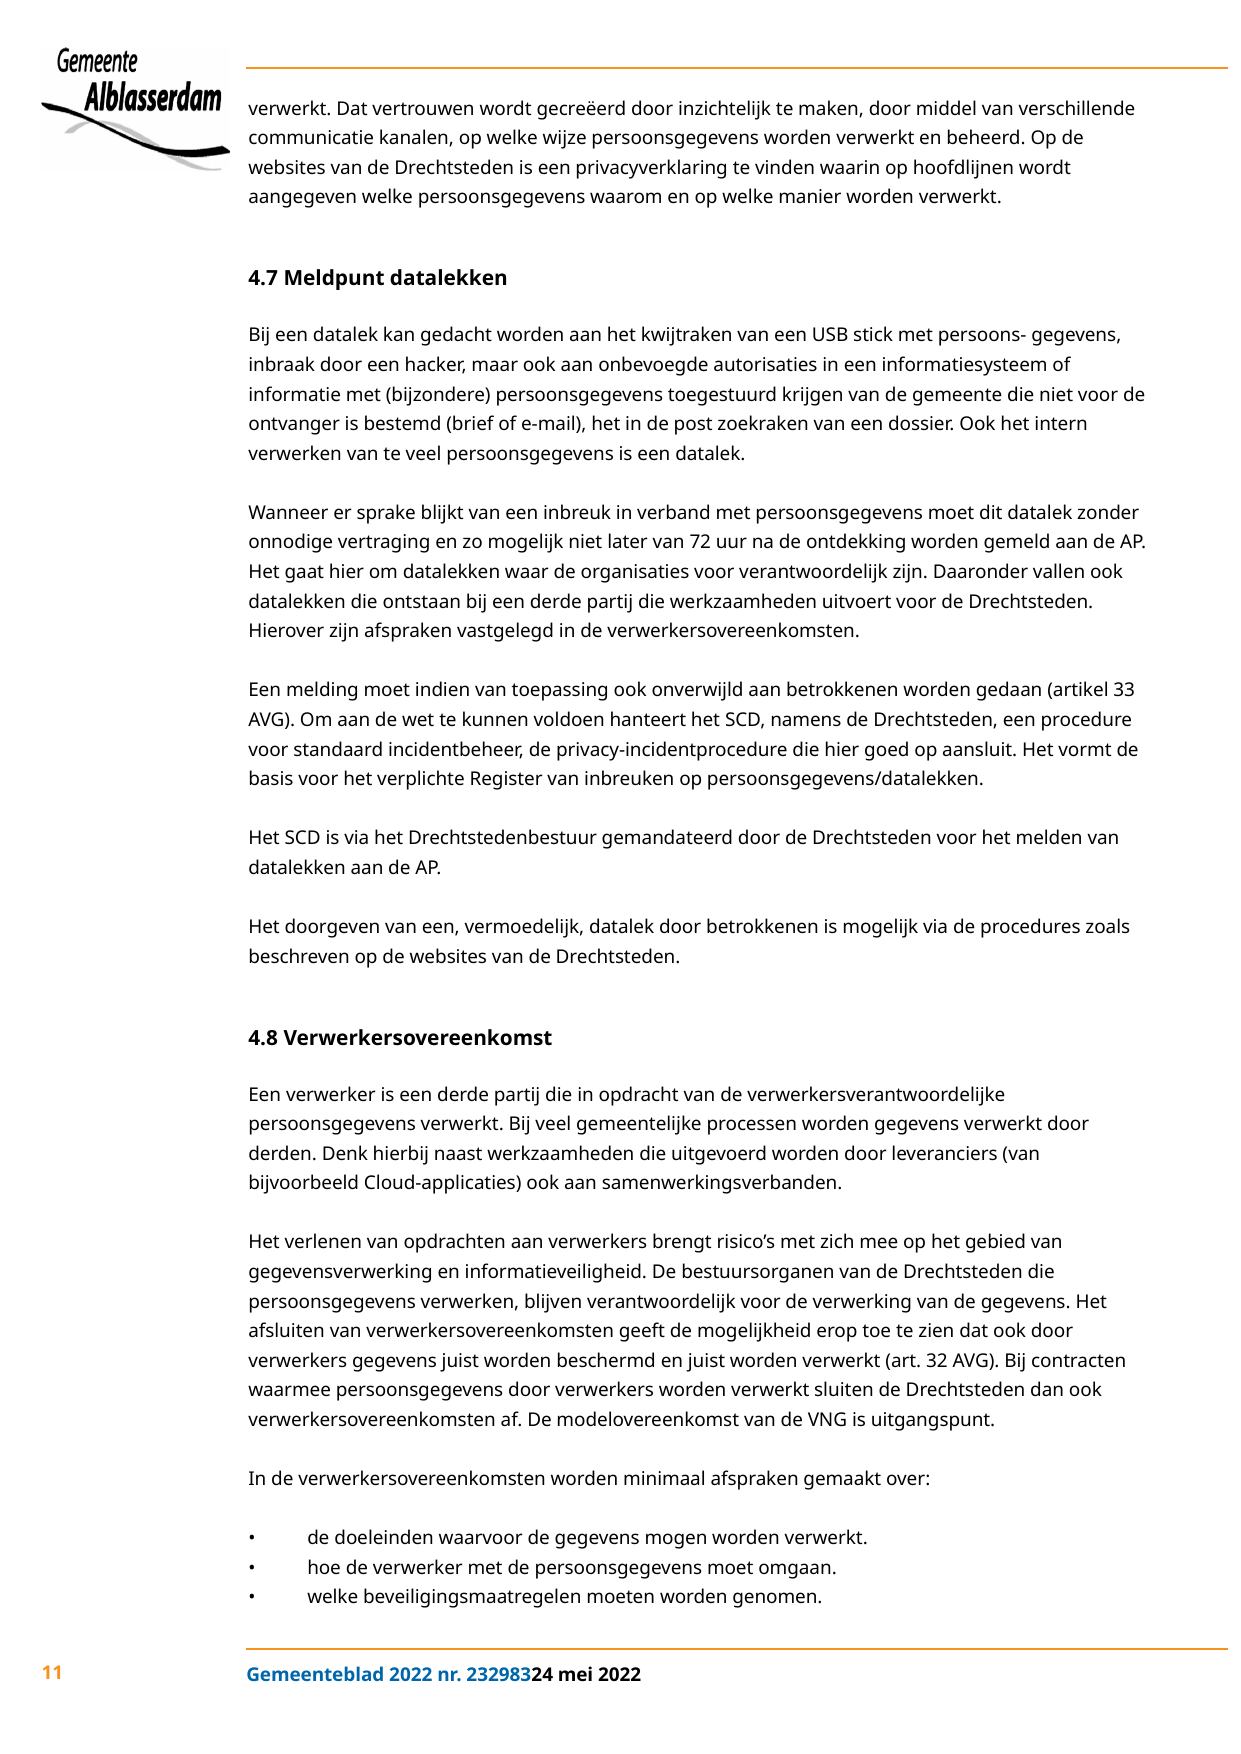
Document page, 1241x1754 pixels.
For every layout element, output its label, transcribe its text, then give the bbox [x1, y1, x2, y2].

list hoe de verwerker met de persoonsgegevens moet omgaan. [248, 1554, 1152, 1580]
text Een melding moet indien van toepassing ook onverwijld aan betrokkenen worden gedaan (artikel 33 AVG). Om aan de wet te kunnen voldoen hanteert het SCD, namens de Drechtsteden, een procedure voor standaard incidentbeheer, de privacy-incidentprocedure die hier goed op aansluit. Het vormt de basis voor het verplichte Register van inbreuken op persoonsgegevens/datalekken. [248, 677, 1152, 791]
text verwerkt. Dat vertrouwen wordt gecreëerd door inzichtelijk te maken, door middel van verschillende communicatie kanalen, op welke wijze persoonsgegevens worden verwerkt en beheerd. Op de websites van de Drechtsteden is een privacyverklaring te vinden waarin op hoofdlijnen wordt aangegeven welke persoonsgegevens waarom en op welke manier worden verwerkt. [248, 95, 1152, 209]
text Wanneer er sprake blijkt van een inbreuk in verband met persoonsgegevens moet dit datalek zonder onnodige vertraging en zo mogelijk niet later van 72 uur na de ontdekking worden gemeld aan de AP. Het gaat hier om datalekken waar de organisaties voor verantwoordelijk zijn. Daaronder vallen ook datalekken die ontstaan bij een derde partij die werkzaamheden uitvoert voor de Drechtsteden. Hierover zijn afspraken vastgelegd in de verwerkersovereenkomsten. [248, 499, 1152, 643]
text 4.7 Meldpunt datalekken [248, 263, 1152, 292]
list de doeleinden waarvoor de gegevens mogen worden verwerkt. [248, 1524, 1152, 1550]
text Het SCD is via het Drechtstedenbestuur gemandateerd door de Drechtsteden voor het melden van datalekken aan de AP. [248, 824, 1152, 880]
text In de verwerkersovereenkomsten worden minimaal afspraken gemaakt over: [248, 1465, 1152, 1491]
text Bij een datalek kan gedacht worden aan het kwijtraken van een USB stick met persoons- gegevens, inbraak door een hacker, maar ook aan onbevoegde autorisaties in een informatiesysteem of informatie met (bijzondere) persoonsgegevens toegestuurd krijgen van de gemeente die niet voor de ontvanger is bestemd (brief of e-mail), het in de post zoekraken van een dossier. Ook het intern verwerken van te veel persoonsgegevens is een datalek. [248, 322, 1152, 466]
text 4.8 Verwerkersovereenkomst [248, 1023, 1152, 1051]
list welke beveiligingsmaatregelen moeten worden genomen. [248, 1584, 1152, 1609]
text Het doorgeven van een, vermoedelijk, datalek door betrokkenen is mogelijk via de procedures zoals beschreven op de websites van de Drechtsteden. [248, 913, 1152, 968]
picture [41, 47, 231, 172]
text Het verlenen van opdrachten aan verwerkers brengt risico’s met zich mee op het gebied van gegevensverwerking en informatieveiligheid. De bestuursorganen van de Drechtsteden die persoonsgegevens verwerken, blijven verantwoordelijk voor de verwerking van de gegevens. Het afsluiten van verwerkersovereenkomsten geeft de mogelijkheid erop toe te zien dat ook door verwerkers gegevens juist worden beschermd en juist worden verwerkt (art. 32 AVG). Bij contracten waarmee persoonsgegevens door verwerkers worden verwerkt sluiten de Drechtsteden dan ook verwerkersovereenkomsten af. De modelovereenkomst van de VNG is uitgangspunt. [248, 1229, 1152, 1432]
text Een verwerker is een derde partij die in opdracht van de verwerkersverantwoordelijke persoonsgegevens verwerkt. Bij veel gemeentelijke processen worden gegevens verwerkt door derden. Denk hierbij naast werkzaamheden die uitgevoerd worden door leveranciers (van bijvoorbeeld Cloud-applicaties) ook aan samenwerkingsverbanden. [248, 1081, 1152, 1195]
